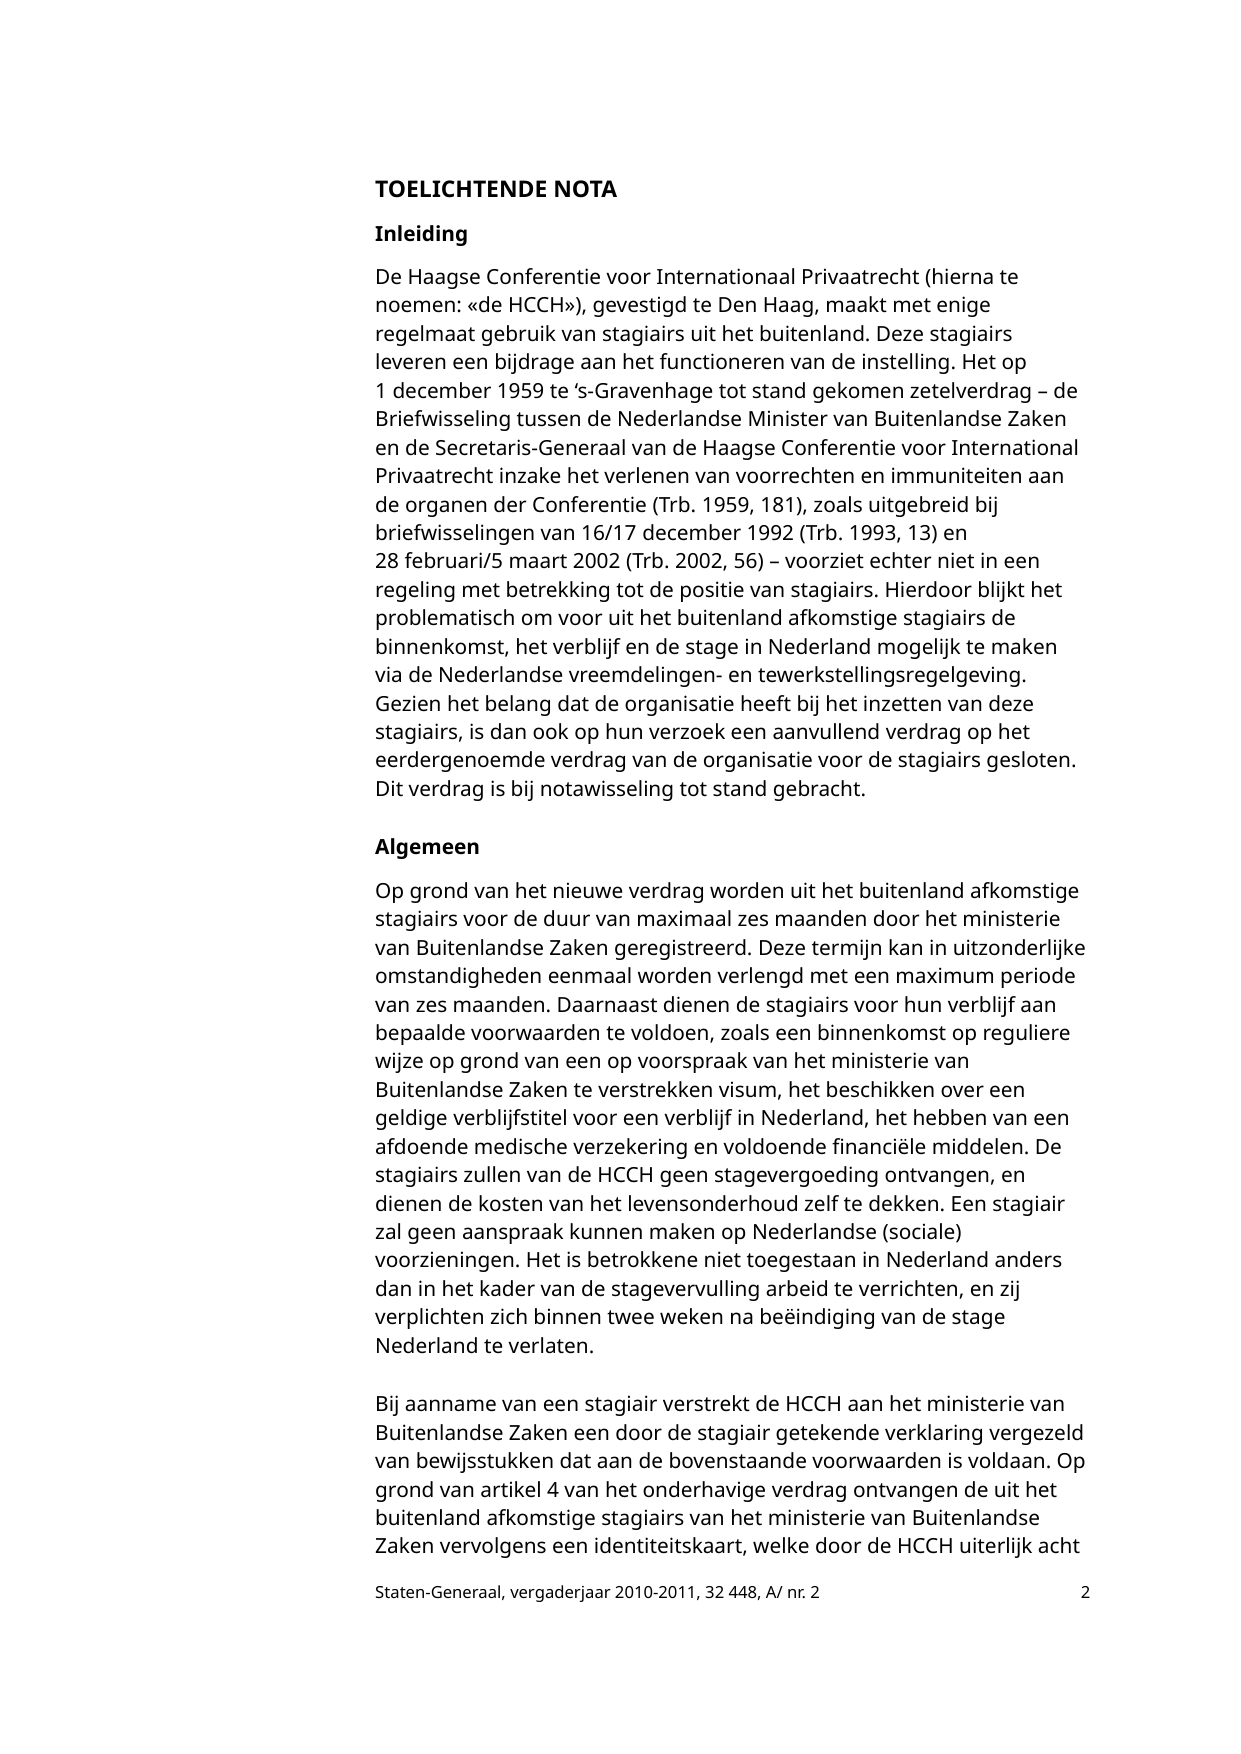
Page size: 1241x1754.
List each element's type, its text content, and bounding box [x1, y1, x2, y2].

text Algemeen [375, 832, 1090, 861]
text Bij aanname van een stagiair verstrekt de HCCH aan het ministerie van Buitenlandse Zaken een door de stagiair getekende verklaring vergezeld van bewijsstukken dat aan de bovenstaande voorwaarden is voldaan. Op grond van artikel 4 van het onderhavige verdrag ontvangen de uit het buitenland afkomstige stagiairs van het ministerie van Buitenlandse Zaken vervolgens een identiteitskaart, welke door de HCCH uiterlijk acht [375, 1389, 1090, 1560]
subtitle TOELICHTENDE NOTA [375, 172, 1090, 204]
text Op grond van het nieuwe verdrag worden uit het buitenland afkomstige stagiairs voor de duur van maximaal zes maanden door het ministerie van Buitenlandse Zaken geregistreerd. Deze termijn kan in uitzonderlijke omstandigheden eenmaal worden verlengd met een maximum periode van zes maanden. Daarnaast dienen de stagiairs voor hun verblijf aan bepaalde voorwaarden te voldoen, zoals een binnenkomst op reguliere wijze op grond van een op voorspraak van het ministerie van Buitenlandse Zaken te verstrekken visum, het beschikken over een geldige verblijfstitel voor een verblijf in Nederland, het hebben van een afdoende medische verzekering en voldoende financiële middelen. De stagiairs zullen van de HCCH geen stagevergoeding ontvangen, en dienen de kosten van het levensonderhoud zelf te dekken. Een stagiair zal geen aanspraak kunnen maken op Nederlandse (sociale) voorzieningen. Het is betrokkene niet toegestaan in Nederland anders dan in het kader van de stagevervulling arbeid te verrichten, en zij verplichten zich binnen twee weken na beëindiging van de stage Nederland te verlaten. [375, 876, 1090, 1359]
text De Haagse Conferentie voor Internationaal Privaatrecht (hierna te noemen: «de HCCH»), gevestigd te Den Haag, maakt met enige regelmaat gebruik van stagiairs uit het buitenland. Deze stagiairs leveren een bijdrage aan het functioneren van de instelling. Het op 1 december 1959 te ‘s-Gravenhage tot stand gekomen zetelverdrag – de Briefwisseling tussen de Nederlandse Minister van Buitenlandse Zaken en de Secretaris-Generaal van de Haagse Conferentie voor International Privaatrecht inzake het verlenen van voorrechten en immuniteiten aan de organen der Conferentie (Trb. 1959, 181), zoals uitgebreid bij briefwisselingen van 16/17 december 1992 (Trb. 1993, 13) en 28 februari/5 maart 2002 (Trb. 2002, 56) – voorziet echter niet in een regeling met betrekking tot de positie van stagiairs. Hierdoor blijkt het problematisch om voor uit het buitenland afkomstige stagiairs de binnenkomst, het verblijf en de stage in Nederland mogelijk te maken via de Nederlandse vreemdelingen- en tewerkstellingsregelgeving. Gezien het belang dat de organisatie heeft bij het inzetten van deze stagiairs, is dan ook op hun verzoek een aanvullend verdrag op het eerdergenoemde verdrag van de organisatie voor de stagiairs gesloten. Dit verdrag is bij notawisseling tot stand gebracht. [375, 262, 1090, 802]
text Inleiding [375, 219, 1090, 247]
